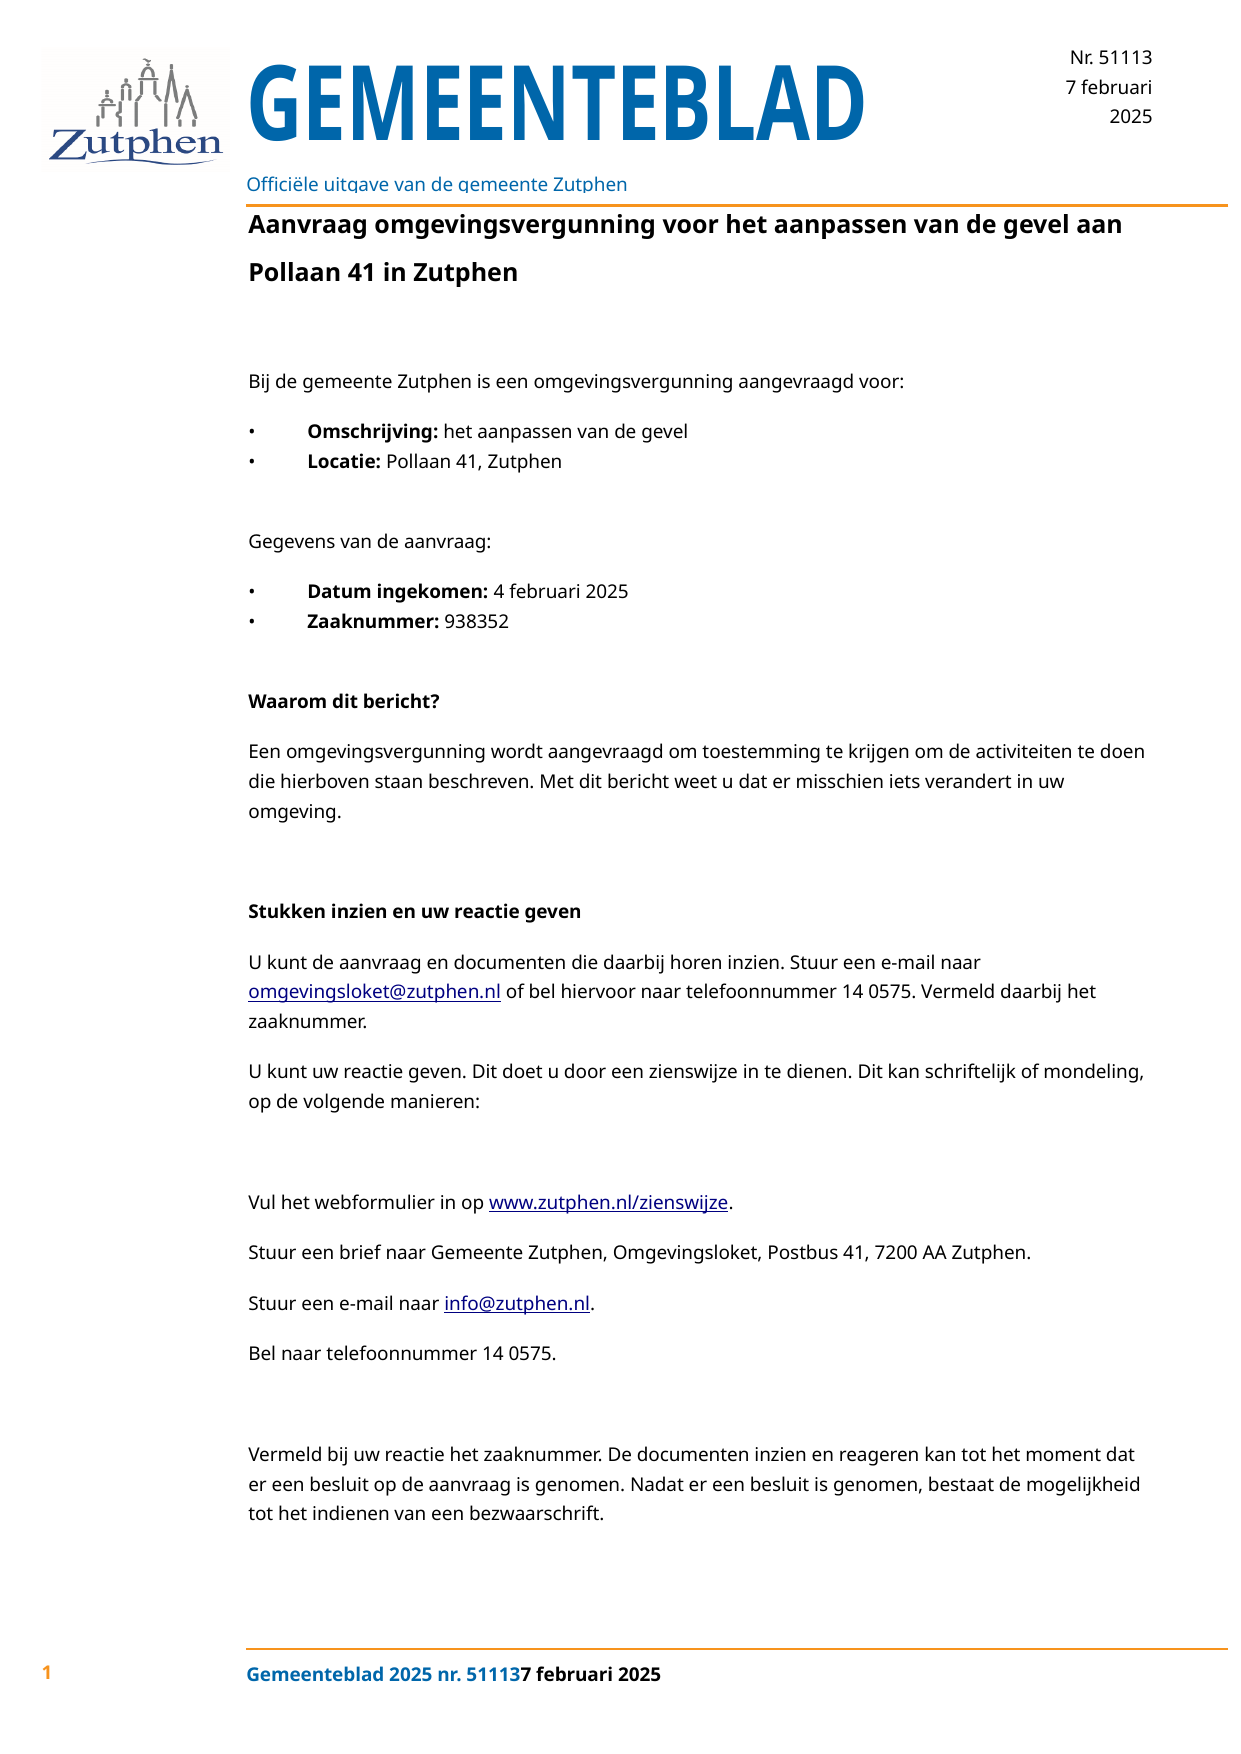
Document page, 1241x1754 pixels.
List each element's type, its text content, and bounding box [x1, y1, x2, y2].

text Vul het webformulier in op www.zutphen.nl/zienswijze. [248, 1189, 1152, 1215]
text U kunt de aanvraag en documenten die daarbij horen inzien. Stuur een e-mail naar omgevingsloket@zutphen.nl of bel hiervoor naar telefoonnummer 14 0575. Vermeld daarbij het zaaknummer. [248, 949, 1152, 1034]
list Datum ingekomen: 4 februari 2025 [248, 579, 1152, 604]
text Stuur een e-mail naar info@zutphen.nl. [248, 1290, 1152, 1316]
text U kunt uw reactie geven. Dit doet u door een zienswijze in te dienen. Dit kan schriftelijk of mondeling, op de volgende manieren: [248, 1059, 1152, 1114]
text Waarom dit bericht? [248, 688, 1152, 714]
text Gegevens van de aanvraag: [248, 528, 1152, 554]
text Bij de gemeente Zutphen is een omgevingsvergunning aangevraagd voor: [248, 368, 1152, 394]
list Omschrijving: het aanpassen van de gevel [248, 419, 1152, 444]
text Een omgevingsvergunning wordt aangevraagd om toestemming te krijgen om de activiteiten te doen die hierboven staan beschreven. Met dit bericht weet u dat er misschien iets verandert in uw omgeving. [248, 739, 1152, 824]
text Aanvraag omgevingsvergunning voor het aanpassen van de gevel aan Pollaan 41 in Zutphen [248, 207, 1152, 288]
text Bel naar telefoonnummer 14 0575. [248, 1340, 1152, 1366]
list Zaaknummer: 938352 [248, 608, 1152, 634]
text Vermeld bij uw reactie het zaaknummer. De documenten inzien en reageren kan tot het moment dat er een besluit op de aanvraag is genomen. Nadat er een besluit is genomen, bestaat de mogelijkheid tot het indienen van een bezwaarschrift. [248, 1441, 1152, 1526]
text Stuur een brief naar Gemeente Zutphen, Omgevingsloket, Postbus 41, 7200 AA Zutphen. [248, 1239, 1152, 1265]
text Stukken inzien en uw reactie geven [248, 899, 1152, 924]
list Locatie: Pollaan 41, Zutphen [248, 448, 1152, 474]
picture [41, 47, 231, 172]
